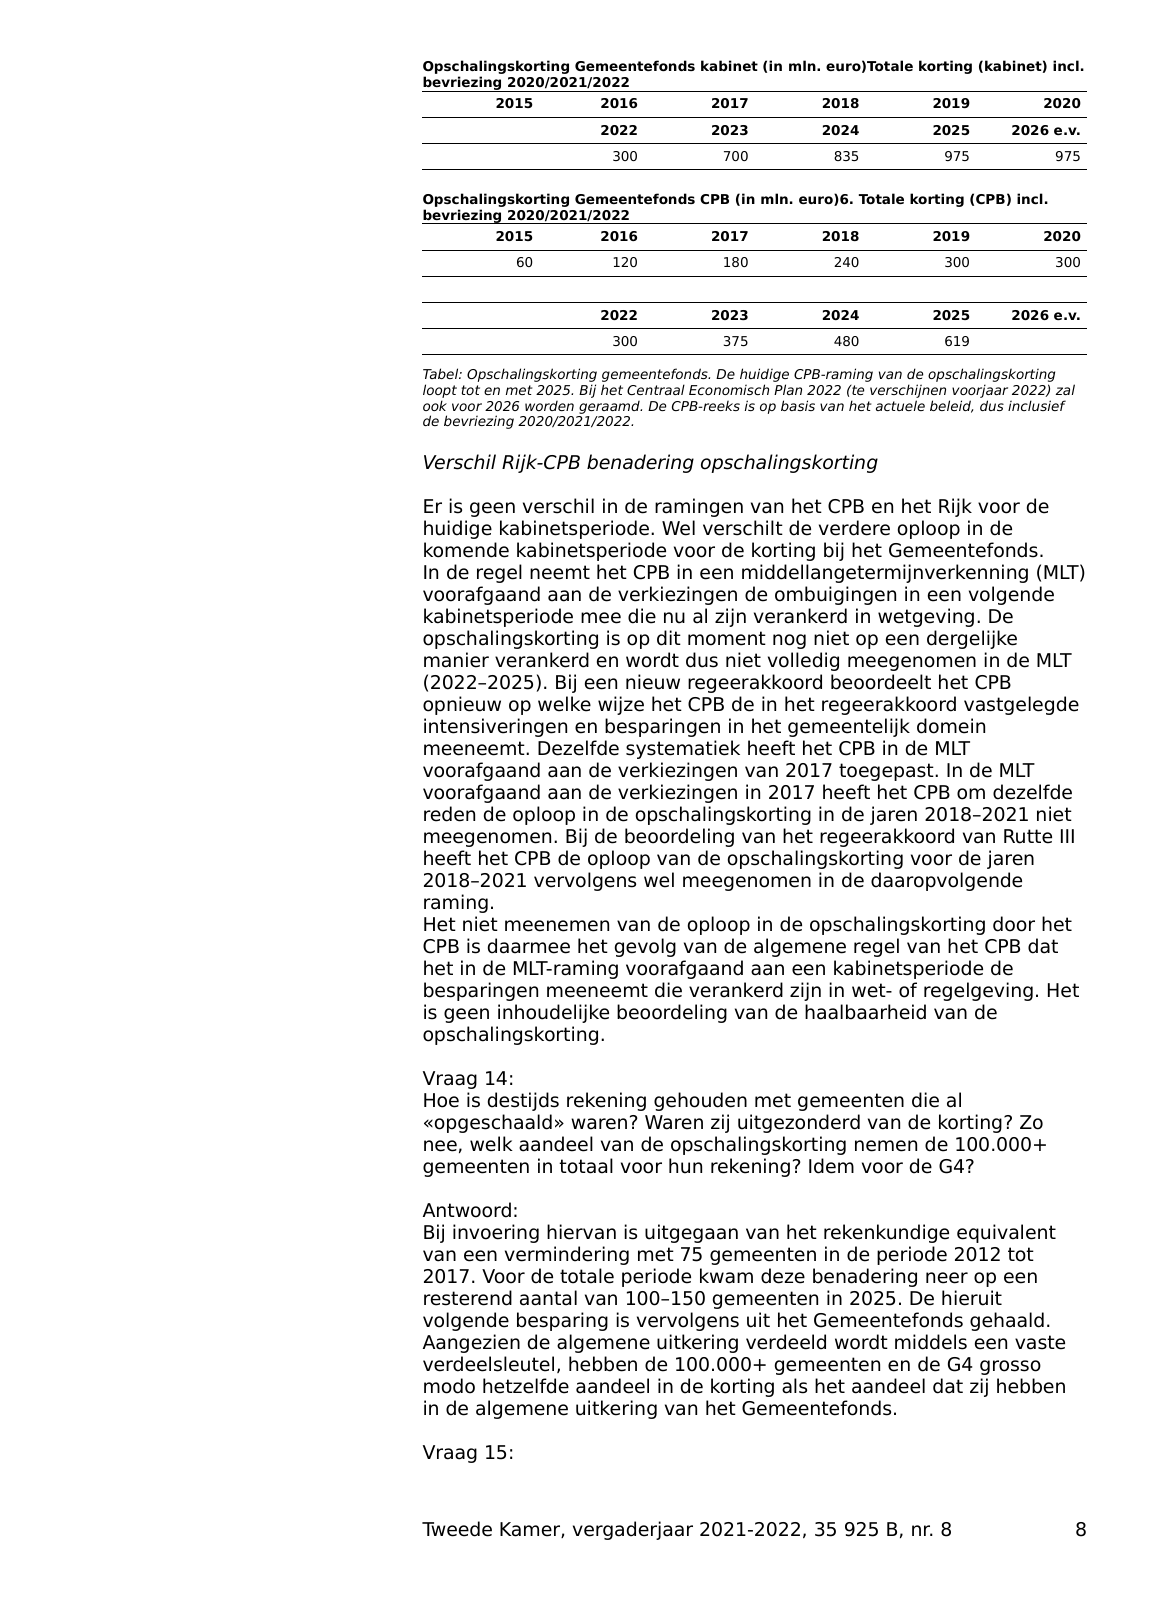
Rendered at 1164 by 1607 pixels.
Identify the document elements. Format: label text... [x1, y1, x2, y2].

table_cell 2023 [644, 118, 754, 143]
table_cell 2022 [533, 118, 644, 143]
table_cell 2016 [533, 92, 644, 117]
table_cell 2023 [644, 303, 754, 328]
table_cell [976, 329, 1087, 354]
text Vraag 14: [422, 1068, 1087, 1090]
table_cell 120 [533, 251, 644, 276]
table_cell [422, 277, 533, 302]
table_cell 2015 [422, 92, 533, 117]
table_header Opschalingskorting Gemeentefonds CPB (in mln. euro)6. Totale korting (CPB) incl. bevriezing 2020/2021/2022 [422, 192, 1087, 223]
table_cell 2024 [754, 303, 865, 328]
text Bij invoering hiervan is uitgegaan van het rekenkundige equivalent van een vermindering met 75 gemeenten in de periode 2012 tot 2017. Voor de totale periode kwam deze benadering neer op een resterend aantal van 100–150 gemeenten in 2025. De hieruit volgende besparing is vervolgens uit het Gemeentefonds gehaald. Aangezien de algemene uitkering verdeeld wordt middels een vaste verdeelsleutel, hebben de 100.000+ gemeenten en de G4 grosso modo hetzelfde aandeel in de korting als het aandeel dat zij hebben in de algemene uitkering van het Gemeentefonds. [422, 1222, 1087, 1420]
table_cell 2025 [865, 303, 976, 328]
table_cell 300 [865, 251, 976, 276]
table_cell 2020 [976, 92, 1087, 117]
table_cell 2019 [865, 92, 976, 117]
text Hoe is destijds rekening gehouden met gemeenten die al «opgeschaald» waren? Waren zij uitgezonderd van de korting? Zo nee, welk aandeel van de opschalingskorting nemen de 100.000+ gemeenten in totaal voor hun rekening? Idem voor de G4? [422, 1090, 1087, 1178]
table_cell [422, 144, 533, 169]
table_cell Tabel: Opschalingskorting gemeentefonds. De huidige CPB-raming van de opschalingskorting loopt tot en met 2025. Bij het Centraal Economisch Plan 2022 (te verschijnen voorjaar 2022) zal ook voor 2026 worden geraamd. De CPB-reeks is op basis van het actuele beleid, dus inclusief de bevriezing 2020/2021/2022. [422, 355, 1087, 430]
table_cell 2015 [422, 224, 533, 249]
table_cell [754, 277, 865, 302]
subtitle Verschil Rijk-CPB benadering opschalingskorting [422, 452, 1087, 474]
table_header Opschalingskorting Gemeentefonds kabinet (in mln. euro)Totale korting (kabinet) incl. bevriezing 2020/2021/2022 [422, 59, 1087, 91]
table_cell 2019 [865, 224, 976, 249]
text Er is geen verschil in de ramingen van het CPB en het Rijk voor de huidige kabinetsperiode. Wel verschilt de verdere oploop in de komende kabinetsperiode voor de korting bij het Gemeentefonds. [422, 496, 1087, 562]
table_cell 2018 [754, 92, 865, 117]
table_cell [422, 303, 533, 328]
table_cell 2016 [533, 224, 644, 249]
text In de regel neemt het CPB in een middellangetermijnverkenning (MLT) voorafgaand aan de verkiezingen de ombuigingen in een volgende kabinetsperiode mee die nu al zijn verankerd in wetgeving. De opschalingskorting is op dit moment nog niet op een dergelijke manier verankerd en wordt dus niet volledig meegenomen in de MLT (2022–2025). Bij een nieuw regeerakkoord beoordeelt het CPB opnieuw op welke wijze het CPB de in het regeerakkoord vastgelegde intensiveringen en besparingen in het gemeentelijk domein meeneemt. Dezelfde systematiek heeft het CPB in de MLT voorafgaand aan de verkiezingen van 2017 toegepast. In de MLT voorafgaand aan de verkiezingen in 2017 heeft het CPB om dezelfde reden de oploop in de opschalingskorting in de jaren 2018–2021 niet meegenomen. Bij de beoordeling van het regeerakkoord van Rutte III heeft het CPB de oploop van de opschalingskorting voor de jaren 2018–2021 vervolgens wel meegenomen in de daaropvolgende raming. [422, 562, 1087, 914]
table_cell 375 [644, 329, 754, 354]
table_cell 300 [533, 144, 644, 169]
table_cell [422, 118, 533, 143]
table_cell 619 [865, 329, 976, 354]
table_cell 835 [754, 144, 865, 169]
text Het niet meenemen van de oploop in de opschalingskorting door het CPB is daarmee het gevolg van de algemene regel van het CPB dat het in de MLT-raming voorafgaand aan een kabinetsperiode de besparingen meeneemt die verankerd zijn in wet- of regelgeving. Het is geen inhoudelijke beoordeling van de haalbaarheid van de opschalingskorting. [422, 914, 1087, 1046]
table_cell 300 [976, 251, 1087, 276]
table_cell 2017 [644, 92, 754, 117]
table_cell 700 [644, 144, 754, 169]
table_cell 2022 [533, 303, 644, 328]
table_cell 975 [865, 144, 976, 169]
text Vraag 15: [422, 1442, 1087, 1464]
table_cell 240 [754, 251, 865, 276]
table_cell [533, 277, 644, 302]
table_cell 300 [533, 329, 644, 354]
table_cell 60 [422, 251, 533, 276]
table_cell 975 [976, 144, 1087, 169]
table_cell [865, 277, 976, 302]
table_cell 2025 [865, 118, 976, 143]
table_cell 2020 [976, 224, 1087, 249]
table_cell [644, 277, 754, 302]
table_cell 2026 e.v. [976, 118, 1087, 143]
table_cell 2018 [754, 224, 865, 249]
table_cell 2026 e.v. [976, 303, 1087, 328]
text Antwoord: [422, 1200, 1087, 1222]
table_cell 2024 [754, 118, 865, 143]
table_cell 180 [644, 251, 754, 276]
table_cell 2017 [644, 224, 754, 249]
table_cell [976, 277, 1087, 302]
table_cell 480 [754, 329, 865, 354]
table_cell [422, 329, 533, 354]
